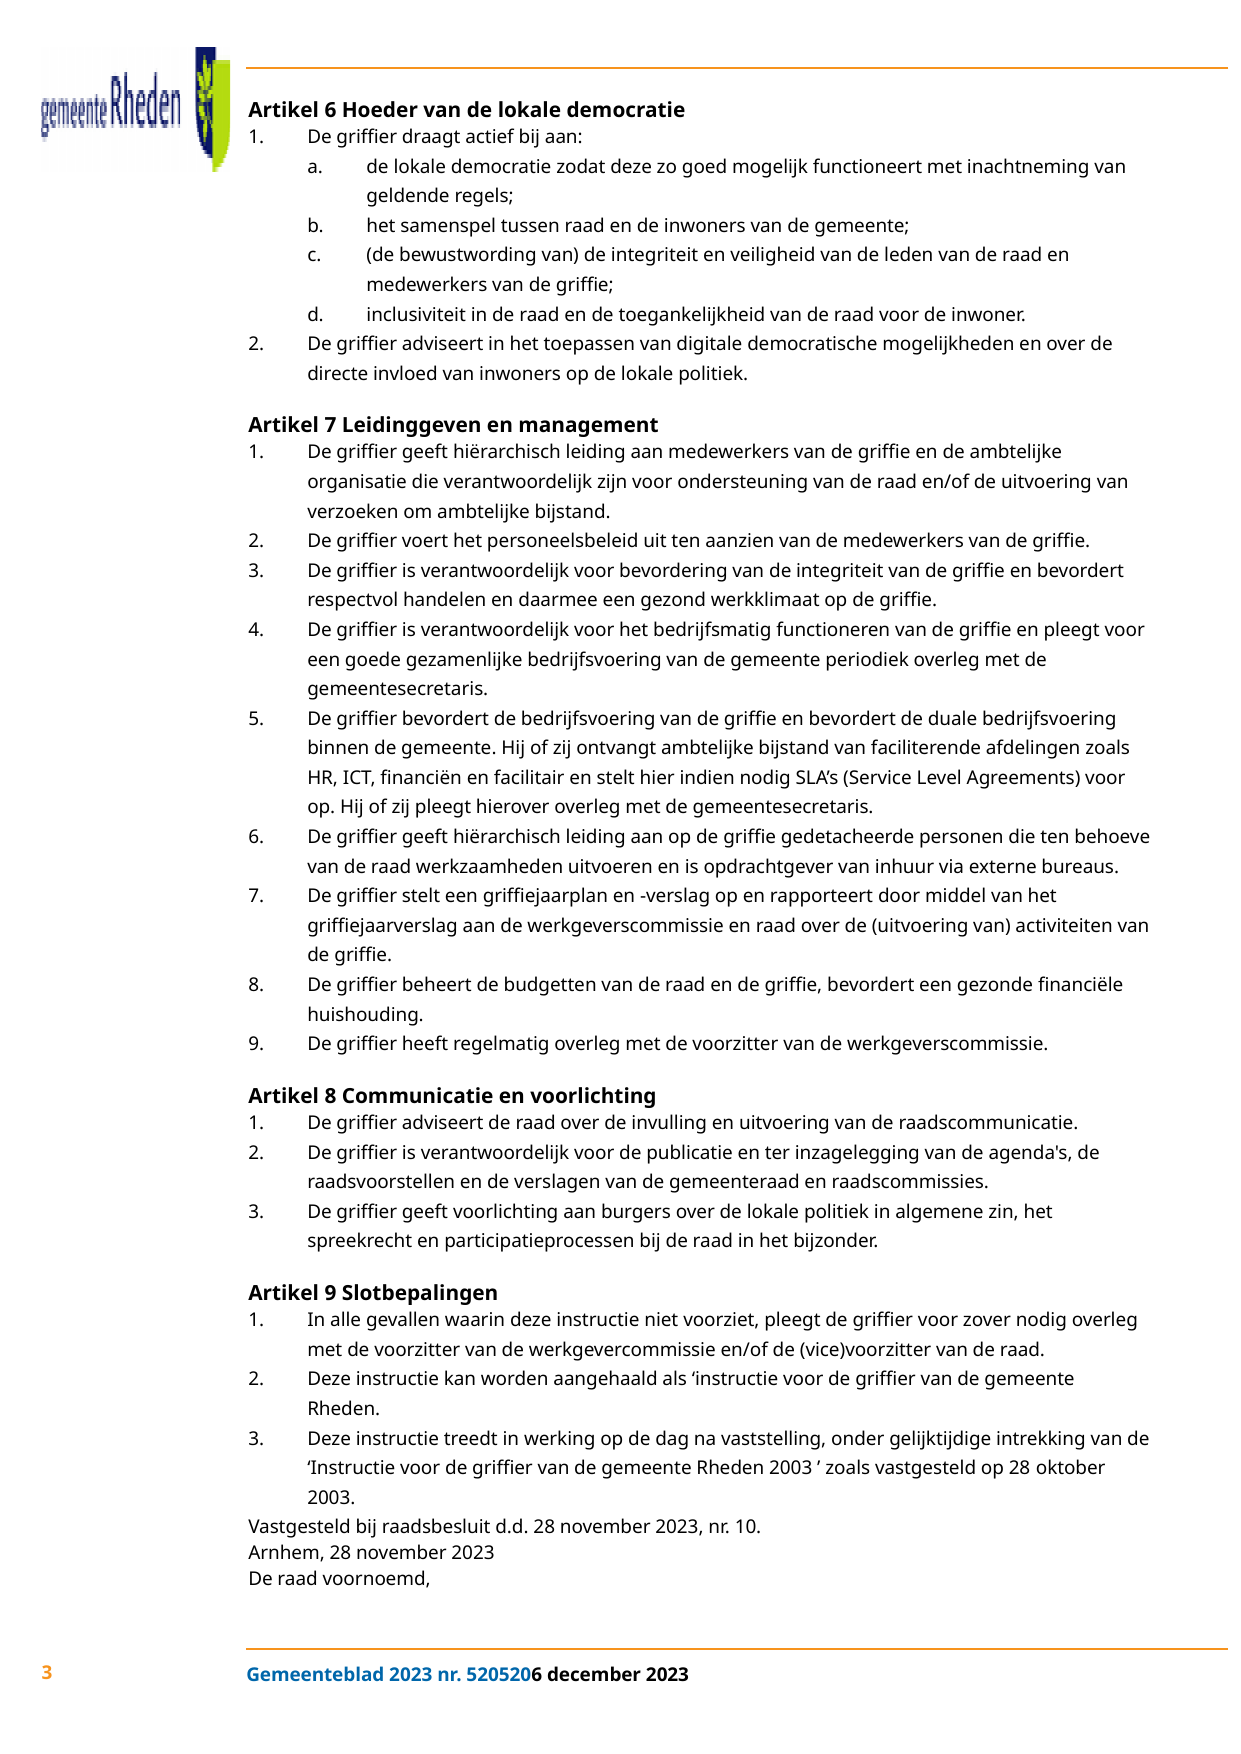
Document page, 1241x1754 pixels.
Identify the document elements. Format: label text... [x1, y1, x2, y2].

list inclusiviteit in de raad en de toegankelijkheid van de raad voor de inwoner. [307, 301, 1152, 326]
list De griffier voert het personeelsbeleid uit ten aanzien van de medewerkers van de griffie. [248, 527, 1152, 553]
text Artikel 9 Slotbepalingen [248, 1278, 1152, 1306]
list De griffier adviseert de raad over de invulling en uitvoering van de raadscommunicatie. [248, 1109, 1152, 1135]
text De raad voornoemd, [248, 1565, 1152, 1591]
list De griffier is verantwoordelijk voor het bedrijfsmatig functioneren van de griffie en pleegt voor een goede gezamenlijke bedrijfsvoering van de gemeente periodiek overleg met de gemeentesecretaris. [248, 616, 1152, 701]
list het samenspel tussen raad en de inwoners van de gemeente; [307, 212, 1152, 238]
list De griffier geeft hiërarchisch leiding aan medewerkers van de griffie en de ambtelijke organisatie die verantwoordelijk zijn voor ondersteuning van de raad en/of de uitvoering van verzoeken om ambtelijke bijstand. [248, 439, 1152, 524]
list De griffier adviseert in het toepassen van digitale democratische mogelijkheden en over de directe invloed van inwoners op de lokale politiek. [248, 330, 1152, 386]
text Arnhem, 28 november 2023 [248, 1539, 1152, 1565]
list De griffier bevordert de bedrijfsvoering van de griffie en bevordert de duale bedrijfsvoering binnen de gemeente. Hij of zij ontvangt ambtelijke bijstand van faciliterende afdelingen zoals HR, ICT, financiën en facilitair en stelt hier indien nodig SLA’s (Service Level Agreements) voor op. Hij of zij pleegt hierover overleg met de gemeentesecretaris. [248, 705, 1152, 819]
list De griffier draagt actief bij aan: [248, 123, 1152, 149]
text Artikel 8 Communicatie en voorlichting [248, 1081, 1152, 1109]
list De griffier is verantwoordelijk voor bevordering van de integriteit van de griffie en bevordert respectvol handelen en daarmee een gezond werkklimaat op de griffie. [248, 557, 1152, 612]
text Vastgesteld bij raadsbesluit d.d. 28 november 2023, nr. 10. [248, 1513, 1152, 1539]
list De griffier is verantwoordelijk voor de publicatie en ter inzagelegging van de agenda's, de raadsvoorstellen en de verslagen van de gemeenteraad en raadscommissies. [248, 1139, 1152, 1194]
list Deze instructie treedt in werking op de dag na vaststelling, onder gelijktijdige intrekking van de ‘Instructie voor de griffier van de gemeente Rheden 2003 ’ zoals vastgesteld op 28 oktober 2003. [248, 1425, 1152, 1510]
list de lokale democratie zodat deze zo goed mogelijk functioneert met inachtneming van geldende regels; [307, 153, 1152, 208]
list De griffier geeft hiërarchisch leiding aan op de griffie gedetacheerde personen die ten behoeve van de raad werkzaamheden uitvoeren en is opdrachtgever van inhuur via externe bureaus. [248, 823, 1152, 879]
list De griffier heeft regelmatig overleg met de voorzitter van de werkgeverscommissie. [248, 1030, 1152, 1056]
list De griffier stelt een griffiejaarplan en -verslag op en rapporteert door middel van het griffiejaarverslag aan de werkgeverscommissie en raad over de (uitvoering van) activiteiten van de griffie. [248, 882, 1152, 967]
list Deze instructie kan worden aangehaald als ‘instructie voor de griffier van de gemeente Rheden. [248, 1366, 1152, 1421]
list De griffier beheert de budgetten van de raad en de griffie, bevordert een gezonde financiële huishouding. [248, 971, 1152, 1027]
text Artikel 6 Hoeder van de lokale democratie [248, 95, 1152, 123]
list (de bewustwording van) de integriteit en veiligheid van de leden van de raad en medewerkers van de griffie; [307, 242, 1152, 297]
list De griffier geeft voorlichting aan burgers over de lokale politiek in algemene zin, het spreekrecht en participatieprocessen bij de raad in het bijzonder. [248, 1198, 1152, 1253]
text Artikel 7 Leidinggeven en management [248, 410, 1152, 439]
picture [41, 47, 231, 172]
list In alle gevallen waarin deze instructie niet voorziet, pleegt de griffier voor zover nodig overleg met de voorzitter van de werkgevercommissie en/of de (vice)voorzitter van de raad. [248, 1306, 1152, 1362]
